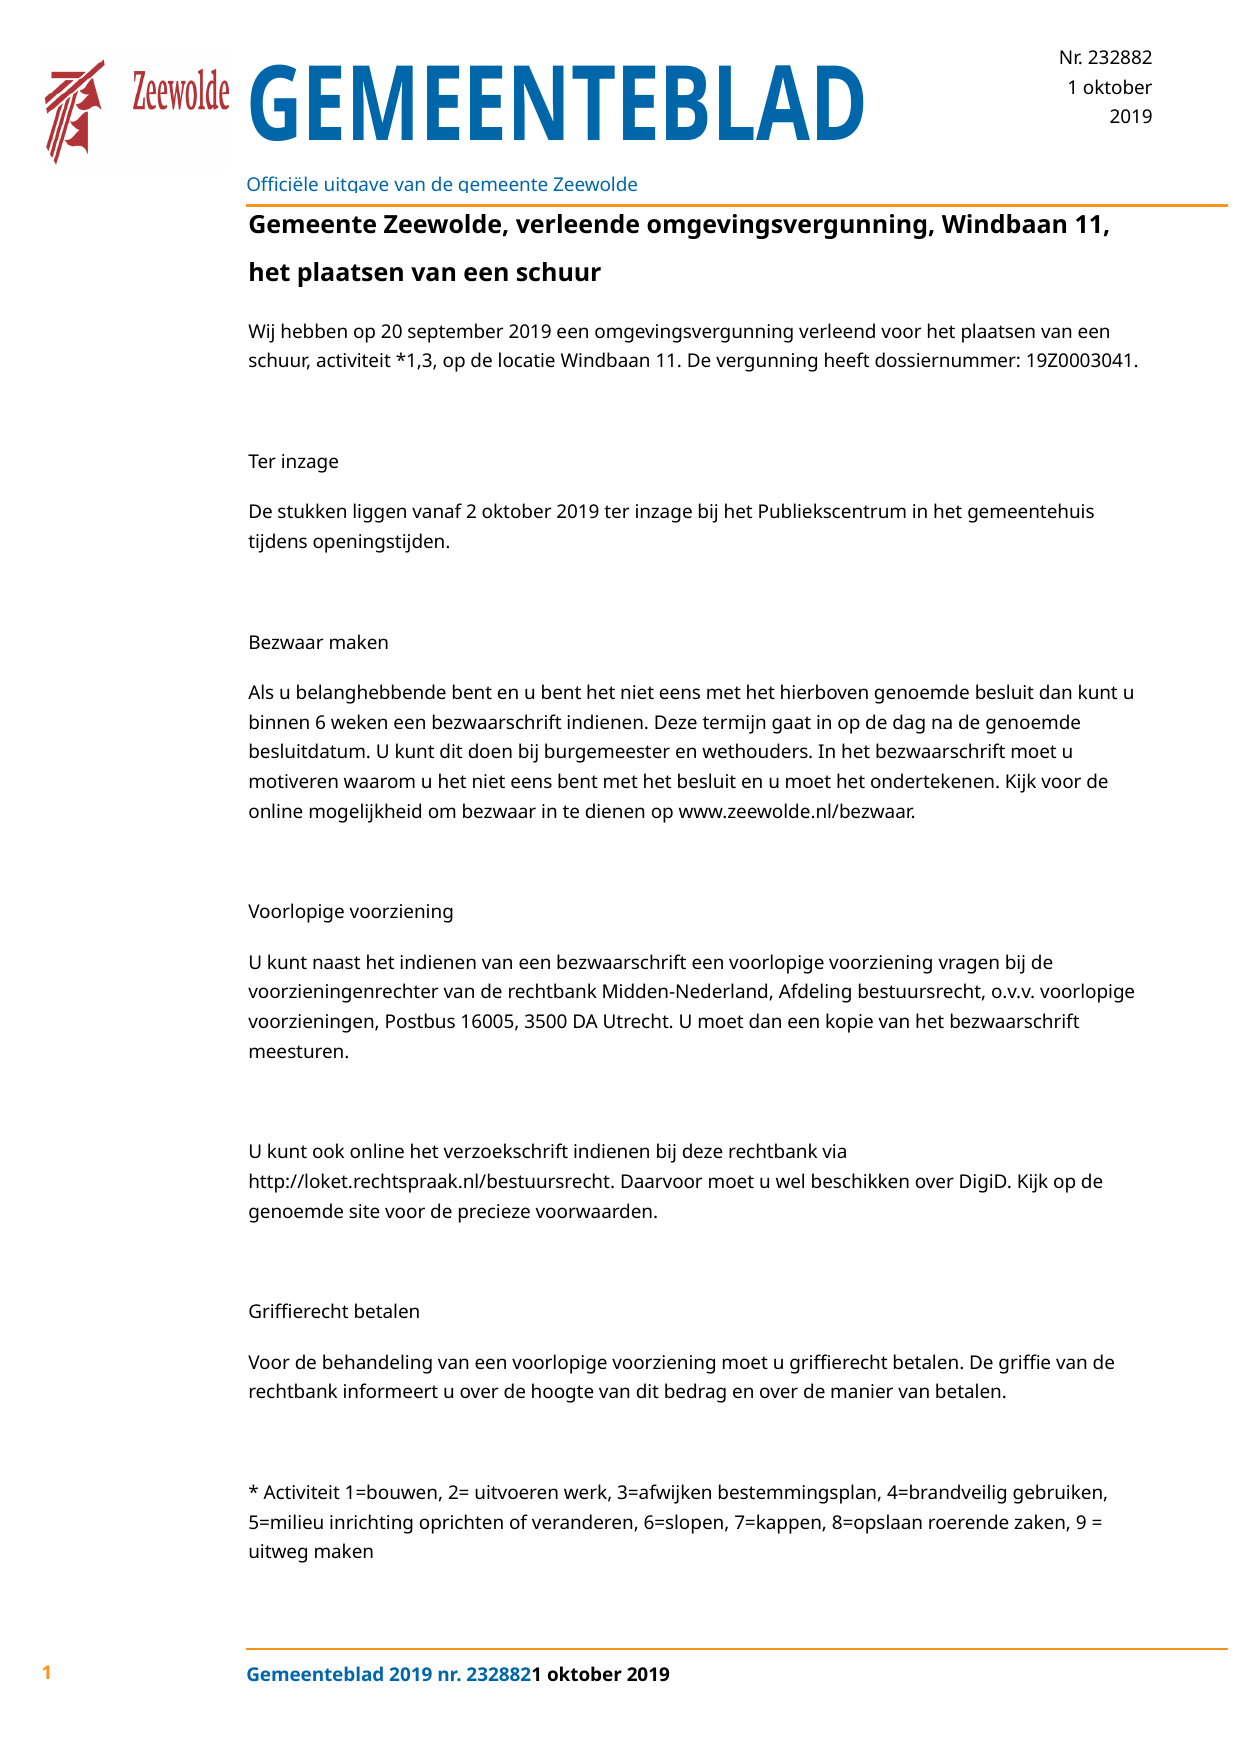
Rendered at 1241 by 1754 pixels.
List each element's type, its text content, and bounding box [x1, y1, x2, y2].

text Als u belanghebbende bent en u bent het niet eens met het hierboven genoemde besluit dan kunt u binnen 6 weken een bezwaarschrift indienen. Deze termijn gaat in op de dag na de genoemde besluitdatum. U kunt dit doen bij burgemeester en wethouders. In het bezwaarschrift moet u motiveren waarom u het niet eens bent met het besluit en u moet het ondertekenen. Kijk voor de online mogelijkheid om bezwaar in te dienen op www.zeewolde.nl/bezwaar. [248, 679, 1152, 824]
text U kunt naast het indienen van een bezwaarschrift een voorlopige voorziening vragen bij de voorzieningenrechter van de rechtbank Midden-Nederland, Afdeling bestuursrecht, o.v.v. voorlopige voorzieningen, Postbus 16005, 3500 DA Utrecht. U moet dan een kopie van het bezwaarschrift meesturen. [248, 949, 1152, 1064]
picture [41, 47, 231, 172]
text Bezwaar maken [248, 629, 1152, 655]
text De stukken liggen vanaf 2 oktober 2019 ter inzage bij het Publiekscentrum in het gemeentehuis tijdens openingstijden. [248, 499, 1152, 554]
text Griffierecht betalen [248, 1299, 1152, 1324]
text Gemeente Zeewolde, verleende omgevingsvergunning, Windbaan 11, het plaatsen van een schuur [248, 207, 1152, 288]
text Wij hebben op 20 september 2019 een omgevingsvergunning verleend voor het plaatsen van een schuur, activiteit *1,3, op de locatie Windbaan 11. De vergunning heeft dossiernummer: 19Z0003041. [248, 318, 1152, 373]
text U kunt ook online het verzoekschrift indienen bij deze rechtbank via http://loket.rechtspraak.nl/bestuursrecht. Daarvoor moet u wel beschikken over DigiD. Kijk op de genoemde site voor de precieze voorwaarden. [248, 1139, 1152, 1224]
text Ter inzage [248, 448, 1152, 474]
text Voor de behandeling van een voorlopige voorziening moet u griffierecht betalen. De griffie van de rechtbank informeert u over de hoogte van dit bedrag en over de manier van betalen. [248, 1349, 1152, 1404]
text Voorlopige voorziening [248, 899, 1152, 924]
text * Activiteit 1=bouwen, 2= uitvoeren werk, 3=afwijken bestemmingsplan, 4=brandveilig gebruiken, 5=milieu inrichting oprichten of veranderen, 6=slopen, 7=kappen, 8=opslaan roerende zaken, 9 = uitweg maken [248, 1479, 1152, 1564]
